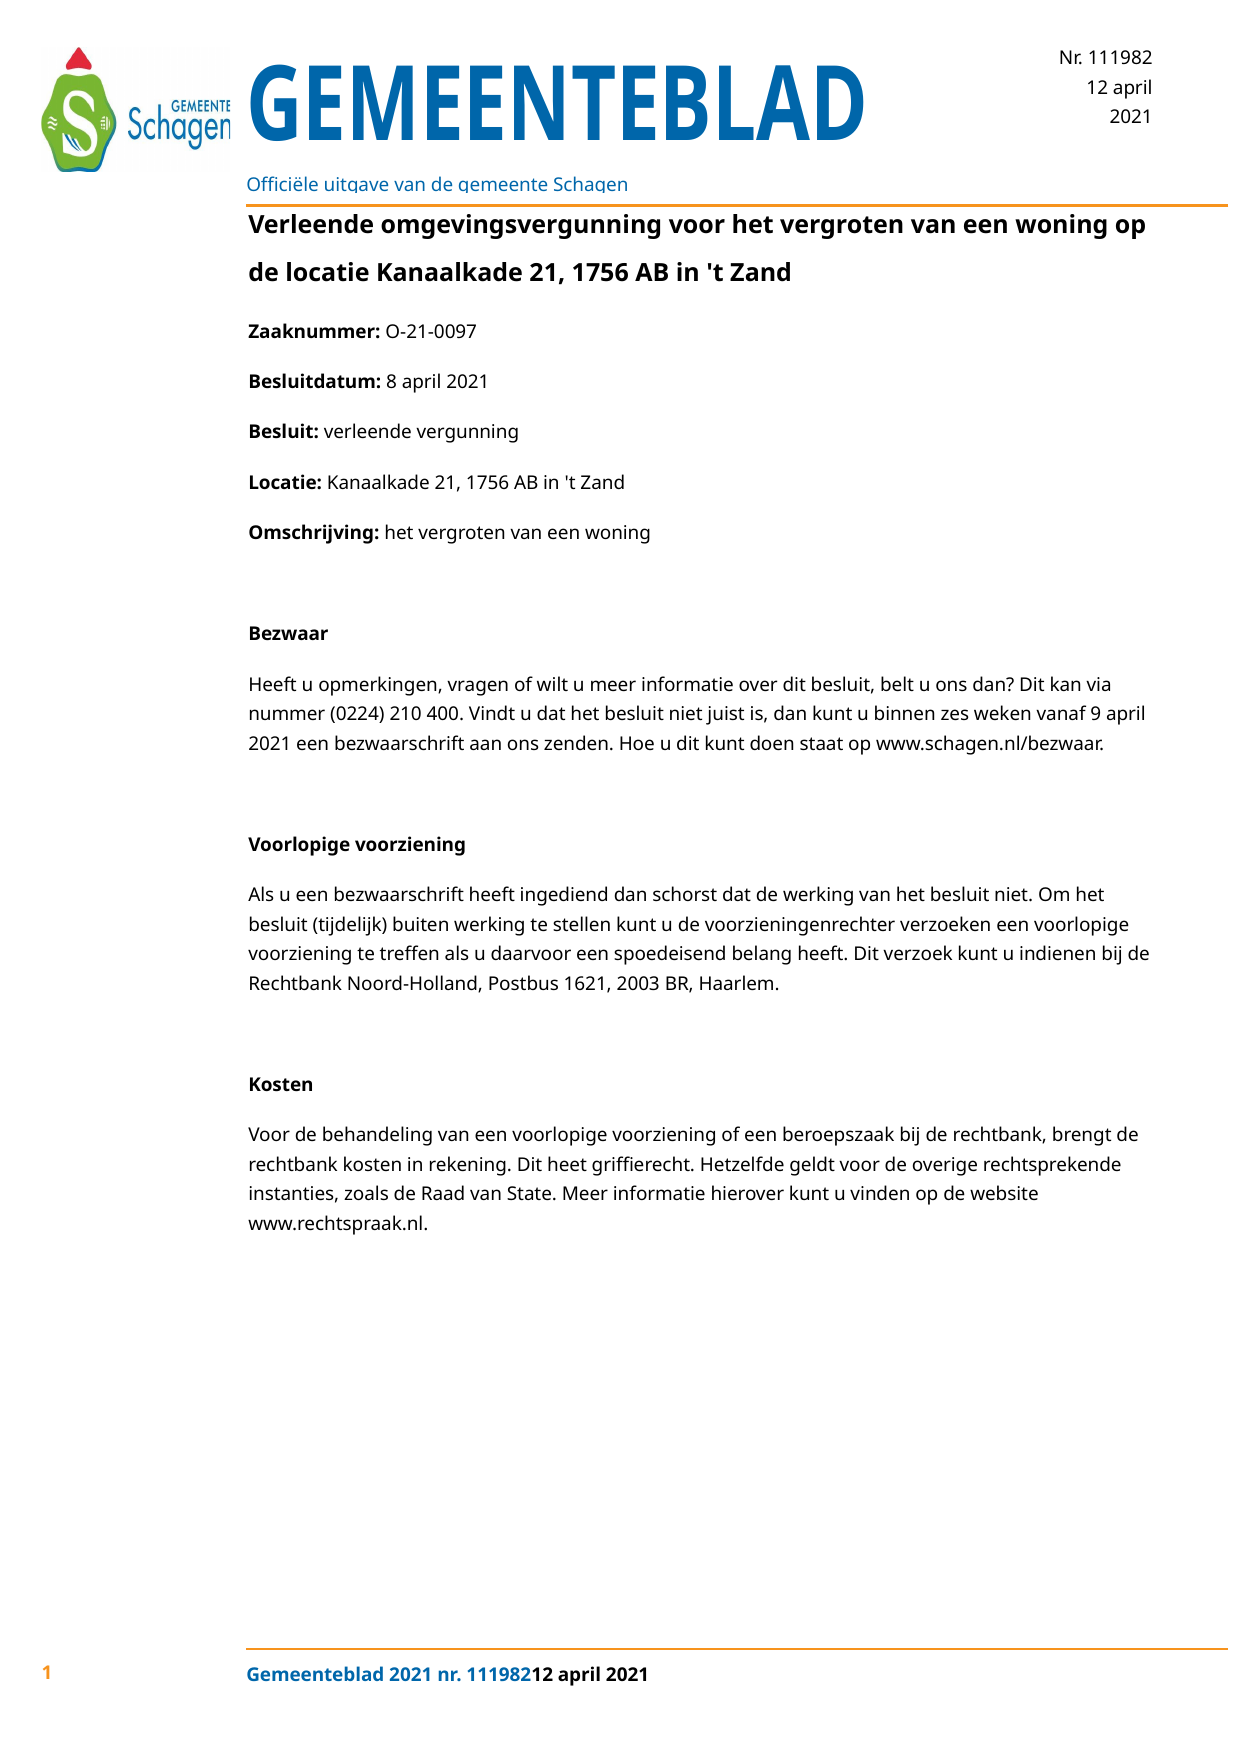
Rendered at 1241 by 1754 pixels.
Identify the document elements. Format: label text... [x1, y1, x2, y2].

text Locatie: Kanaalkade 21, 1756 AB in 't Zand [248, 469, 1152, 495]
text Als u een bezwaarschrift heeft ingediend dan schorst dat de werking van het besluit niet. Om het besluit (tijdelijk) buiten werking te stellen kunt u de voorzieningenrechter verzoeken een voorlopige voorziening te treffen als u daarvoor een spoedeisend belang heeft. Dit verzoek kunt u indienen bij de Rechtbank Noord-Holland, Postbus 1621, 2003 BR, Haarlem. [248, 881, 1152, 996]
text Kosten [248, 1071, 1152, 1097]
text Zaaknummer: O-21-0097 [248, 318, 1152, 344]
text Voorlopige voorziening [248, 831, 1152, 857]
picture [41, 47, 231, 172]
text Besluit: verleende vergunning [248, 419, 1152, 444]
text Heeft u opmerkingen, vragen of wilt u meer informatie over dit besluit, belt u ons dan? Dit kan via nummer (0224) 210 400. Vindt u dat het besluit niet juist is, dan kunt u binnen zes weken vanaf 9 april 2021 een bezwaarschrift aan ons zenden. Hoe u dit kunt doen staat op www.schagen.nl/bezwaar. [248, 671, 1152, 756]
text Besluitdatum: 8 april 2021 [248, 368, 1152, 394]
text Voor de behandeling van een voorlopige voorziening of een beroepszaak bij de rechtbank, brengt de rechtbank kosten in rekening. Dit heet griffierecht. Hetzelfde geldt voor de overige rechtsprekende instanties, zoals de Raad van State. Meer informatie hierover kunt u vinden op de website www.rechtspraak.nl. [248, 1121, 1152, 1236]
text Verleende omgevingsvergunning voor het vergroten van een woning op de locatie Kanaalkade 21, 1756 AB in 't Zand [248, 207, 1152, 288]
text Omschrijving: het vergroten van een woning [248, 519, 1152, 545]
text Bezwaar [248, 620, 1152, 646]
